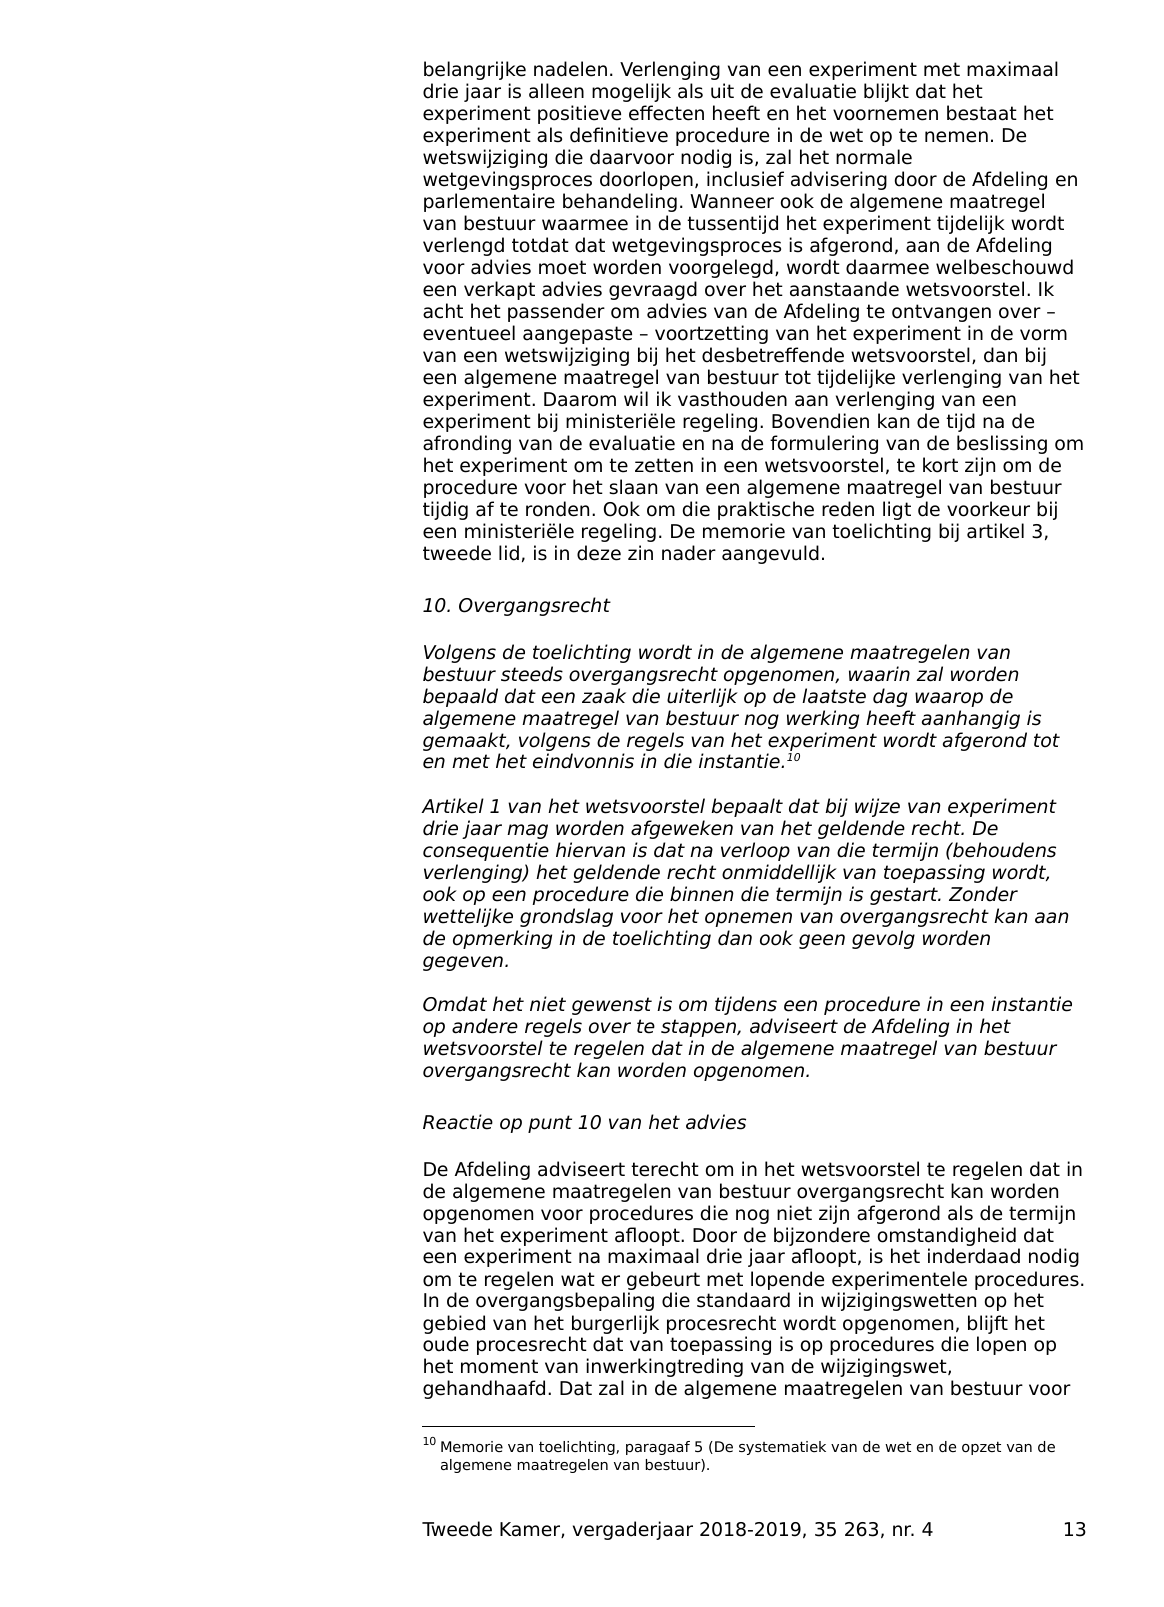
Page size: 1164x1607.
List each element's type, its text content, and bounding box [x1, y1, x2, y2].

text belangrijke nadelen. Verlenging van een experiment met maximaal drie jaar is alleen mogelijk als uit de evaluatie blijkt dat het experiment positieve effecten heeft en het voornemen bestaat het experiment als definitieve procedure in de wet op te nemen. De wetswijziging die daarvoor nodig is, zal het normale wetgevingsproces doorlopen, inclusief advisering door de Afdeling en parlementaire behandeling. Wanneer ook de algemene maatregel van bestuur waarmee in de tussentijd het experiment tijdelijk wordt verlengd totdat dat wetgevingsproces is afgerond, aan de Afdeling voor advies moet worden voorgelegd, wordt daarmee welbeschouwd een verkapt advies gevraagd over het aanstaande wetsvoorstel. Ik acht het passender om advies van de Afdeling te ontvangen over – eventueel aangepaste – voortzetting van het experiment in de vorm van een wetswijziging bij het desbetreffende wetsvoorstel, dan bij een algemene maatregel van bestuur tot tijdelijke verlenging van het experiment. Daarom wil ik vasthouden aan verlenging van een experiment bij ministeriële regeling. Bovendien kan de tijd na de afronding van de evaluatie en na de formulering van de beslissing om het experiment om te zetten in een wetsvoorstel, te kort zijn om de procedure voor het slaan van een algemene maatregel van bestuur tijdig af te ronden. Ook om die praktische reden ligt de voorkeur bij een ministeriële regeling. De memorie van toelichting bij artikel 3, tweede lid, is in deze zin nader aangevuld. [422, 59, 1087, 564]
subtitle 10. Overgangsrecht [422, 594, 1087, 617]
text Omdat het niet gewenst is om tijdens een procedure in een instantie op andere regels over te stappen, adviseert de Afdeling in het wetsvoorstel te regelen dat in de algemene maatregel van bestuur overgangsrecht kan worden opgenomen. [422, 994, 1087, 1082]
text De Afdeling adviseert terecht om in het wetsvoorstel te regelen dat in de algemene maatregelen van bestuur overgangsrecht kan worden opgenomen voor procedures die nog niet zijn afgerond als de termijn van het experiment afloopt. Door de bijzondere omstandigheid dat een experiment na maximaal drie jaar afloopt, is het inderdaad nodig om te regelen wat er gebeurt met lopende experimentele procedures. In de overgangsbepaling die standaard in wijzigingswetten op het gebied van het burgerlijk procesrecht wordt opgenomen, blijft het oude procesrecht dat van toepassing is op procedures die lopen op het moment van inwerkingtreding van de wijzigingswet, gehandhaafd. Dat zal in de algemene maatregelen van bestuur voor [422, 1158, 1087, 1400]
text Volgens de toelichting wordt in de algemene maatregelen van bestuur steeds overgangsrecht opgenomen, waarin zal worden bepaald dat een zaak die uiterlijk op de laatste dag waarop de algemene maatregel van bestuur nog werking heeft aanhangig is gemaakt, volgens de regels van het experiment wordt afgerond tot en met het eindvonnis in die instantie. [422, 642, 1087, 773]
text Memorie van toelichting, paragaaf 5 (De systematiek van de wet en de opzet van de algemene maatregelen van bestuur). [422, 1435, 1087, 1474]
text Artikel 1 van het wetsvoorstel bepaalt dat bij wijze van experiment drie jaar mag worden afgeweken van het geldende recht. De consequentie hiervan is dat na verloop van die termijn (behoudens verlenging) het geldende recht onmiddellijk van toepassing wordt, ook op een procedure die binnen die termijn is gestart. Zonder wettelijke grondslag voor het opnemen van overgangsrecht kan aan de opmerking in de toelichting dan ook geen gevolg worden gegeven. [422, 796, 1087, 971]
subtitle Reactie op punt 10 van het advies [422, 1112, 1087, 1133]
